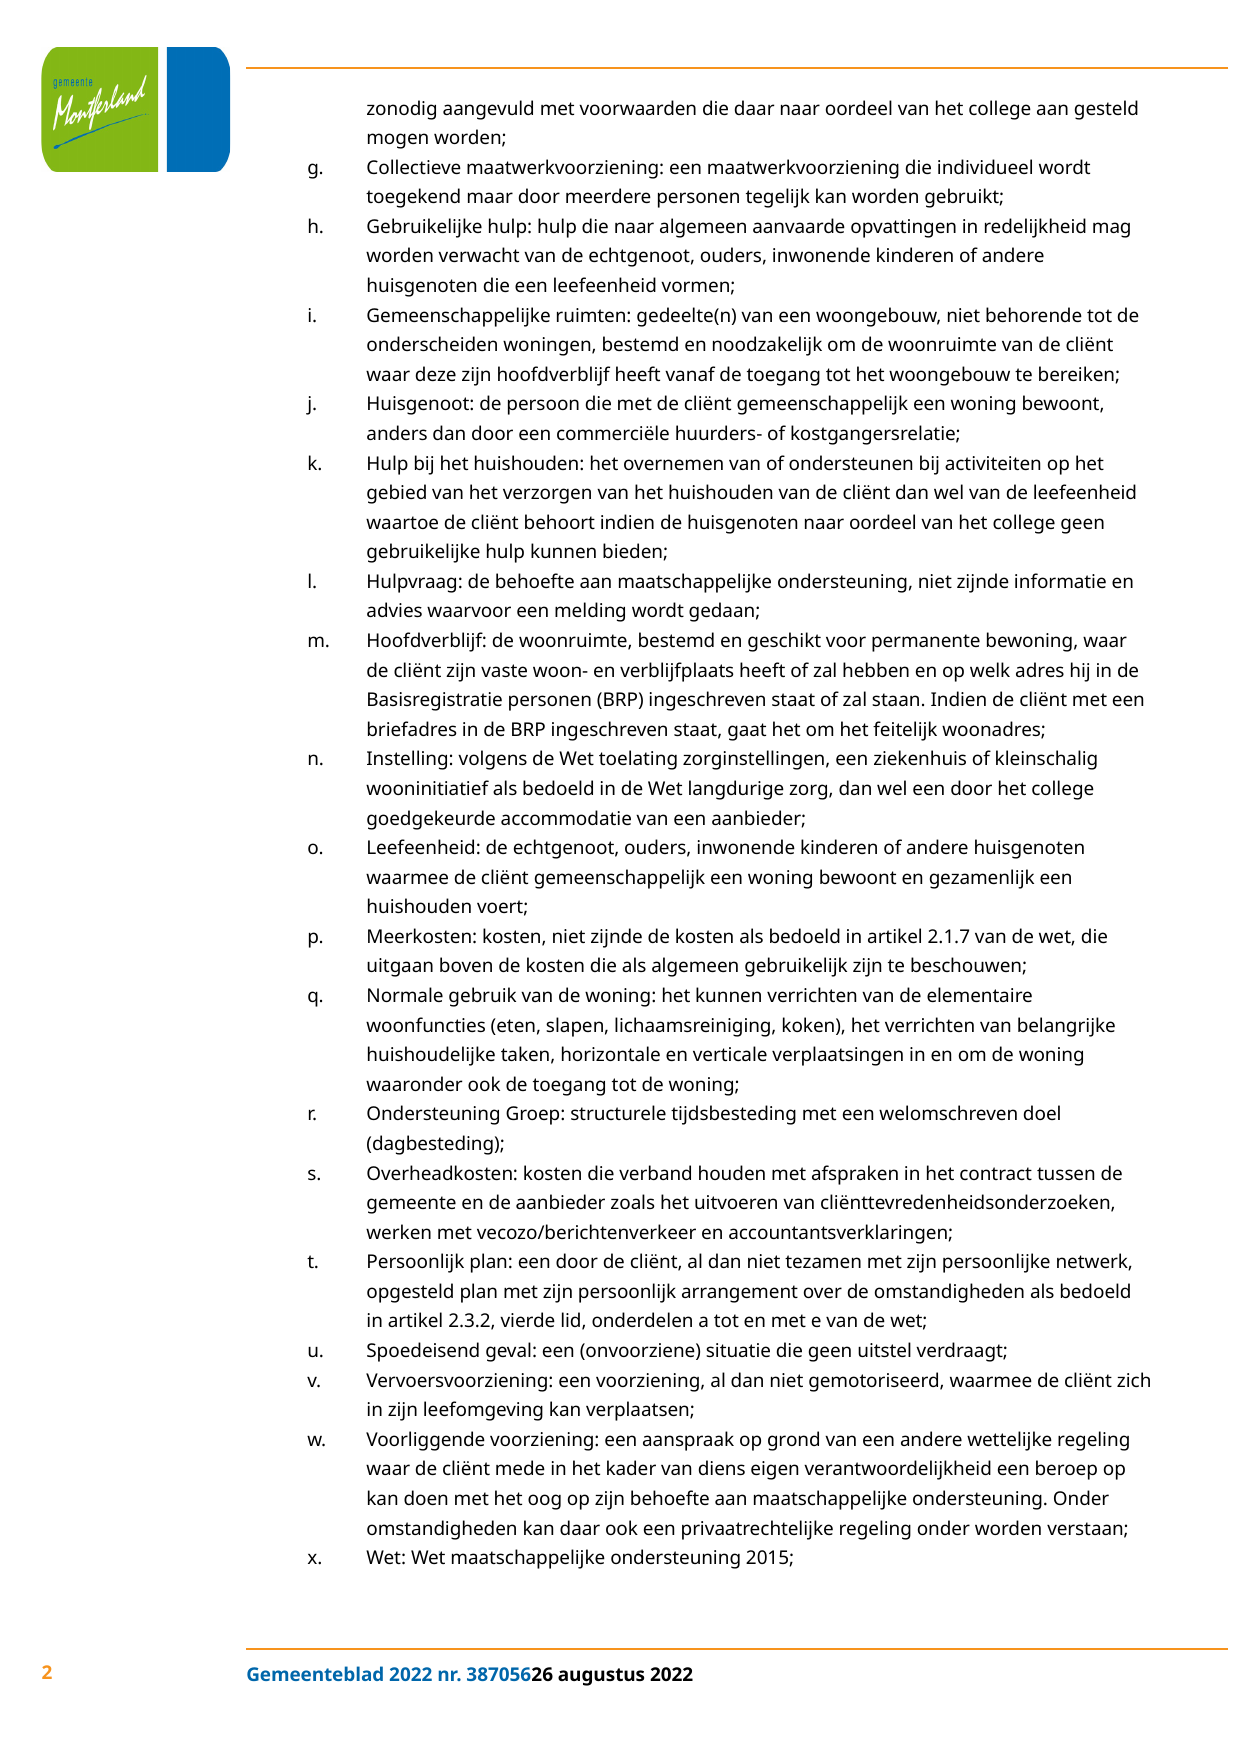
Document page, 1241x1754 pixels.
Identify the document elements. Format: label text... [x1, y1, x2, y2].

list Voorliggende voorziening: een aanspraak op grond van een andere wettelijke regeling waar de cliënt mede in het kader van diens eigen verantwoordelijkheid een beroep op kan doen met het oog op zijn behoefte aan maatschappelijke ondersteuning. Onder omstandigheden kan daar ook een privaatrechtelijke regeling onder worden verstaan; [307, 1426, 1152, 1541]
list Normale gebruik van de woning: het kunnen verrichten van de elementaire woonfuncties (eten, slapen, lichaamsreiniging, koken), het verrichten van belangrijke huishoudelijke taken, horizontale en verticale verplaatsingen in en om de woning waaronder ook de toegang tot de woning; [307, 982, 1152, 1097]
list Overheadkosten: kosten die verband houden met afspraken in het contract tussen de gemeente en de aanbieder zoals het uitvoeren van cliënttevredenheidsonderzoeken, werken met vecozo/berichtenverkeer en accountantsverklaringen; [307, 1160, 1152, 1245]
list Wet: Wet maatschappelijke ondersteuning 2015; [307, 1544, 1152, 1570]
list Instelling: volgens de Wet toelating zorginstellingen, een ziekenhuis of kleinschalig wooninitiatief als bedoeld in de Wet langdurige zorg, dan wel een door het college goedgekeurde accommodatie van een aanbieder; [307, 746, 1152, 831]
list Vervoersvoorziening: een voorziening, al dan niet gemotoriseerd, waarmee de cliënt zich in zijn leefomgeving kan verplaatsen; [307, 1367, 1152, 1422]
list Spoedeisend geval: een (onvoorziene) situatie die geen uitstel verdraagt; [307, 1337, 1152, 1363]
list Huisgenoot: de persoon die met de cliënt gemeenschappelijk een woning bewoont, anders dan door een commerciële huurders- of kostgangersrelatie; [307, 391, 1152, 446]
list Ondersteuning Groep: structurele tijdsbesteding met een welomschreven doel (dagbesteding); [307, 1101, 1152, 1156]
list Meerkosten: kosten, niet zijnde de kosten als bedoeld in artikel 2.1.7 van de wet, die uitgaan boven de kosten die als algemeen gebruikelijk zijn te beschouwen; [307, 923, 1152, 978]
list Gemeenschappelijke ruimten: gedeelte(n) van een woongebouw, niet behorende tot de onderscheiden woningen, bestemd en noodzakelijk om de woonruimte van de cliënt waar deze zijn hoofdverblijf heeft vanaf de toegang tot het woongebouw te bereiken; [307, 302, 1152, 387]
list Hulp bij het huishouden: het overnemen van of ondersteunen bij activiteiten op het gebied van het verzorgen van het huishouden van de cliënt dan wel van de leefeenheid waartoe de cliënt behoort indien de huisgenoten naar oordeel van het college geen gebruikelijke hulp kunnen bieden; [307, 450, 1152, 564]
list Leefeenheid: de echtgenoot, ouders, inwonende kinderen of andere huisgenoten waarmee de cliënt gemeenschappelijk een woning bewoont en gezamenlijk een huishouden voert; [307, 834, 1152, 919]
list Collectieve maatwerkvoorziening: een maatwerkvoorziening die individueel wordt toegekend maar door meerdere personen tegelijk kan worden gebruikt; [307, 154, 1152, 209]
list Persoonlijk plan: een door de cliënt, al dan niet tezamen met zijn persoonlijke netwerk, opgesteld plan met zijn persoonlijk arrangement over de omstandigheden als bedoeld in artikel 2.3.2, vierde lid, onderdelen a tot en met e van de wet; [307, 1248, 1152, 1333]
list zonodig aangevuld met voorwaarden die daar naar oordeel van het college aan gesteld mogen worden; [307, 95, 1152, 150]
list Hulpvraag: de behoefte aan maatschappelijke ondersteuning, niet zijnde informatie en advies waarvoor een melding wordt gedaan; [307, 568, 1152, 623]
picture [41, 47, 231, 172]
list Hoofdverblijf: de woonruimte, bestemd en geschikt voor permanente bewoning, waar de cliënt zijn vaste woon- en verblijfplaats heeft of zal hebben en op welk adres hij in de Basisregistratie personen (BRP) ingeschreven staat of zal staan. Indien de cliënt met een briefadres in de BRP ingeschreven staat, gaat het om het feitelijk woonadres; [307, 627, 1152, 742]
list Gebruikelijke hulp: hulp die naar algemeen aanvaarde opvattingen in redelijkheid mag worden verwacht van de echtgenoot, ouders, inwonende kinderen of andere huisgenoten die een leefeenheid vormen; [307, 213, 1152, 298]
